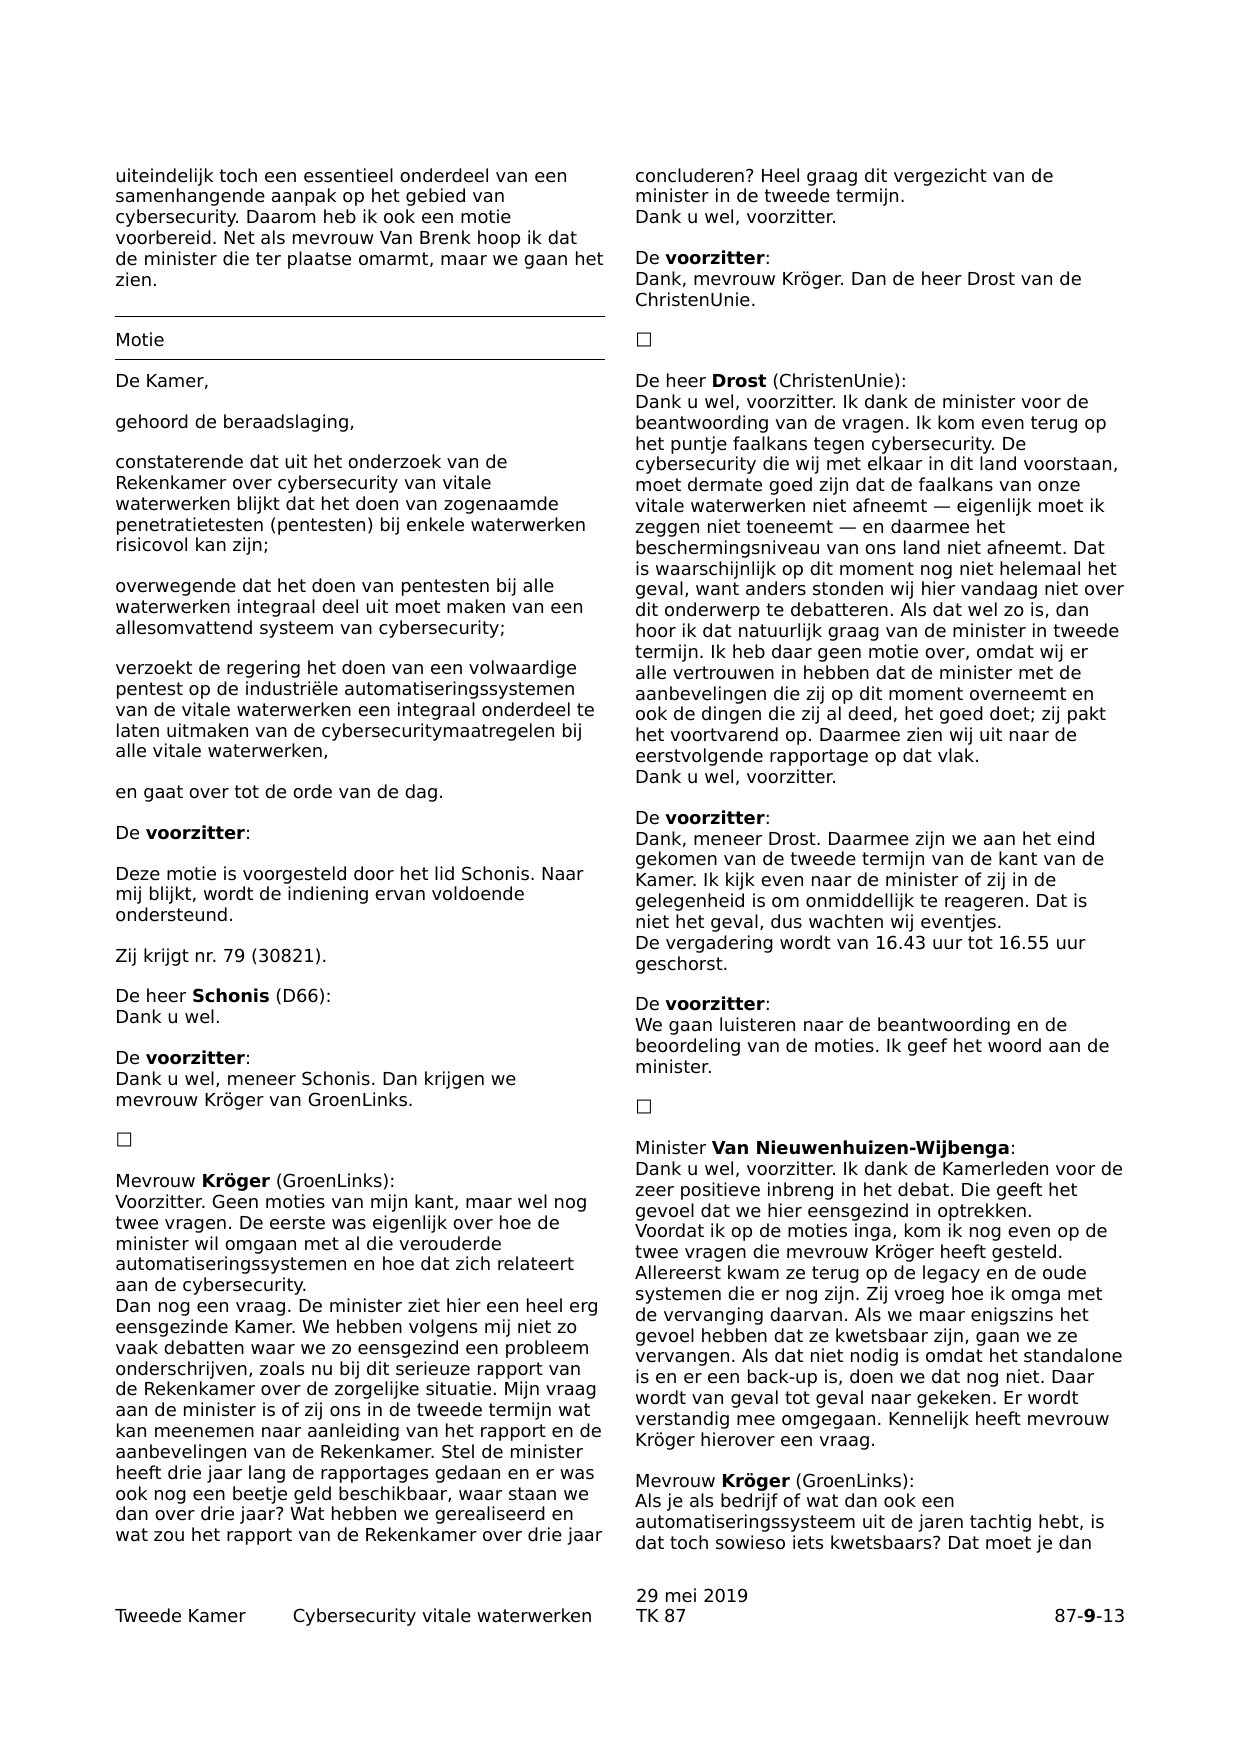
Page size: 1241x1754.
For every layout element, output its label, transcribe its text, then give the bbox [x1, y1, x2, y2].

text ⬜ [635, 1097, 1125, 1118]
text De heer Schonis (D66): [115, 986, 605, 1007]
text ⬜ [115, 1130, 605, 1151]
text Deze motie is voorgesteld door het lid Schonis. Naar mij blijkt, wordt de indiening ervan voldoende ondersteund. [115, 863, 605, 926]
text concluderen? Heel graag dit vergezicht van de minister in de tweede termijn. [635, 165, 1125, 207]
text De voorzitter: [635, 994, 1125, 1015]
text De vergadering wordt van 16.43 uur tot 16.55 uur geschorst. [635, 932, 1125, 974]
text De voorzitter: [635, 807, 1125, 828]
text verzoekt de regering het doen van een volwaardige pentest op de industriële automatiseringssystemen van de vitale waterwerken een integraal onderdeel te laten uitmaken van de cybersecuritymaatregelen bij alle vitale waterwerken, [115, 658, 605, 762]
text De heer Drost (ChristenUnie): [635, 371, 1125, 392]
text Motie [115, 330, 605, 351]
text Zij krijgt nr. 79 (30821). [115, 946, 605, 966]
text Minister Van Nieuwenhuizen-Wijbenga: [635, 1138, 1125, 1159]
text en gaat over tot de orde van de dag. [115, 782, 605, 803]
text constaterende dat uit het onderzoek van de Rekenkamer over cybersecurity van vitale waterwerken blijkt dat het doen van zogenaamde penetratietesten (pentesten) bij enkele waterwerken risicovol kan zijn; [115, 452, 605, 556]
text Dank u wel. [115, 1007, 605, 1028]
text gehoord de beraadslaging, [115, 412, 605, 432]
text overwegende dat het doen van pentesten bij alle waterwerken integraal deel uit moet maken van een allesomvattend systeem van cybersecurity; [115, 576, 605, 638]
text We gaan luisteren naar de beantwoording en de beoordeling van de moties. Ik geef het woord aan de minister. [635, 1015, 1125, 1077]
text Dank, mevrouw Kröger. Dan de heer Drost van de ChristenUnie. [635, 268, 1125, 310]
text Mevrouw Kröger (GroenLinks): [115, 1171, 605, 1192]
text De voorzitter: [115, 1048, 605, 1068]
text ⬜ [635, 330, 1125, 351]
text Mevrouw Kröger (GroenLinks): [635, 1470, 1125, 1491]
text Dank u wel, voorzitter. [635, 207, 1125, 228]
text Dank u wel, voorzitter. Ik dank de Kamerleden voor de zeer positieve inbreng in het debat. Die geeft het gevoel dat we hier eensgezind in optrekken. [635, 1159, 1125, 1221]
text Dank, meneer Drost. Daarmee zijn we aan het eind gekomen van de tweede termijn van de kant van de Kamer. Ik kijk even naar de minister of zij in de gelegenheid is om onmiddellijk te reageren. Dat is niet het geval, dus wachten wij eventjes. [635, 828, 1125, 932]
text Dank u wel, voorzitter. Ik dank de minister voor de beantwoording van de vragen. Ik kom even terug op het puntje faalkans tegen cybersecurity. De cybersecurity die wij met elkaar in dit land voorstaan, moet dermate goed zijn dat de faalkans van onze vitale waterwerken niet afneemt — eigenlijk moet ik zeggen niet toeneemt — en daarmee het beschermingsniveau van ons land niet afneemt. Dat is waarschijnlijk op dit moment nog niet helemaal het geval, want anders stonden wij hier vandaag niet over dit onderwerp te debatteren. Als dat wel zo is, dan hoor ik dat natuurlijk graag van de minister in tweede termijn. Ik heb daar geen motie over, omdat wij er alle vertrouwen in hebben dat de minister met de aanbevelingen die zij op dit moment overneemt en ook de dingen die zij al deed, het goed doet; zij pakt het voortvarend op. Daarmee zien wij uit naar de eerstvolgende rapportage op dat vlak. [635, 392, 1125, 767]
text Als je als bedrijf of wat dan ook een automatiseringssysteem uit de jaren tachtig hebt, is dat toch sowieso iets kwetsbaars? Dat moet je dan [635, 1491, 1125, 1554]
text Dank u wel, meneer Schonis. Dan krijgen we mevrouw Kröger van GroenLinks. [115, 1068, 605, 1110]
text De voorzitter: [115, 823, 605, 843]
text Dank u wel, voorzitter. [635, 767, 1125, 787]
text Voordat ik op de moties inga, kom ik nog even op de twee vragen die mevrouw Kröger heeft gesteld. Allereerst kwam ze terug op de legacy en de oude systemen die er nog zijn. Zij vroeg hoe ik omga met de vervanging daarvan. Als we maar enigszins het gevoel hebben dat ze kwetsbaar zijn, gaan we ze vervangen. Als dat niet nodig is omdat het standalone is en er een back-up is, doen we dat nog niet. Daar wordt van geval tot geval naar gekeken. Er wordt verstandig mee omgegaan. Kennelijk heeft mevrouw Kröger hierover een vraag. [635, 1221, 1125, 1450]
text De voorzitter: [635, 248, 1125, 268]
text Voorzitter. Geen moties van mijn kant, maar wel nog twee vragen. De eerste was eigenlijk over hoe de minister wil omgaan met al die verouderde automatiseringssystemen en hoe dat zich relateert aan de cybersecurity. [115, 1192, 605, 1296]
text uiteindelijk toch een essentieel onderdeel van een samenhangende aanpak op het gebied van cybersecurity. Daarom heb ik ook een motie voorbereid. Net als mevrouw Van Brenk hoop ik dat de minister die ter plaatse omarmt, maar we gaan het zien. [115, 165, 605, 290]
text Dan nog een vraag. De minister ziet hier een heel erg eensgezinde Kamer. We hebben volgens mij niet zo vaak debatten waar we zo eensgezind een probleem onderschrijven, zoals nu bij dit serieuze rapport van de Rekenkamer over de zorgelijke situatie. Mijn vraag aan de minister is of zij ons in de tweede termijn wat kan meenemen naar aanleiding van het rapport en de aanbevelingen van de Rekenkamer. Stel de minister heeft drie jaar lang de rapportages gedaan en er was ook nog een beetje geld beschikbaar, waar staan we dan over drie jaar? Wat hebben we gerealiseerd en wat zou het rapport van de Rekenkamer over drie jaar [115, 1296, 605, 1546]
text De Kamer, [115, 371, 605, 392]
